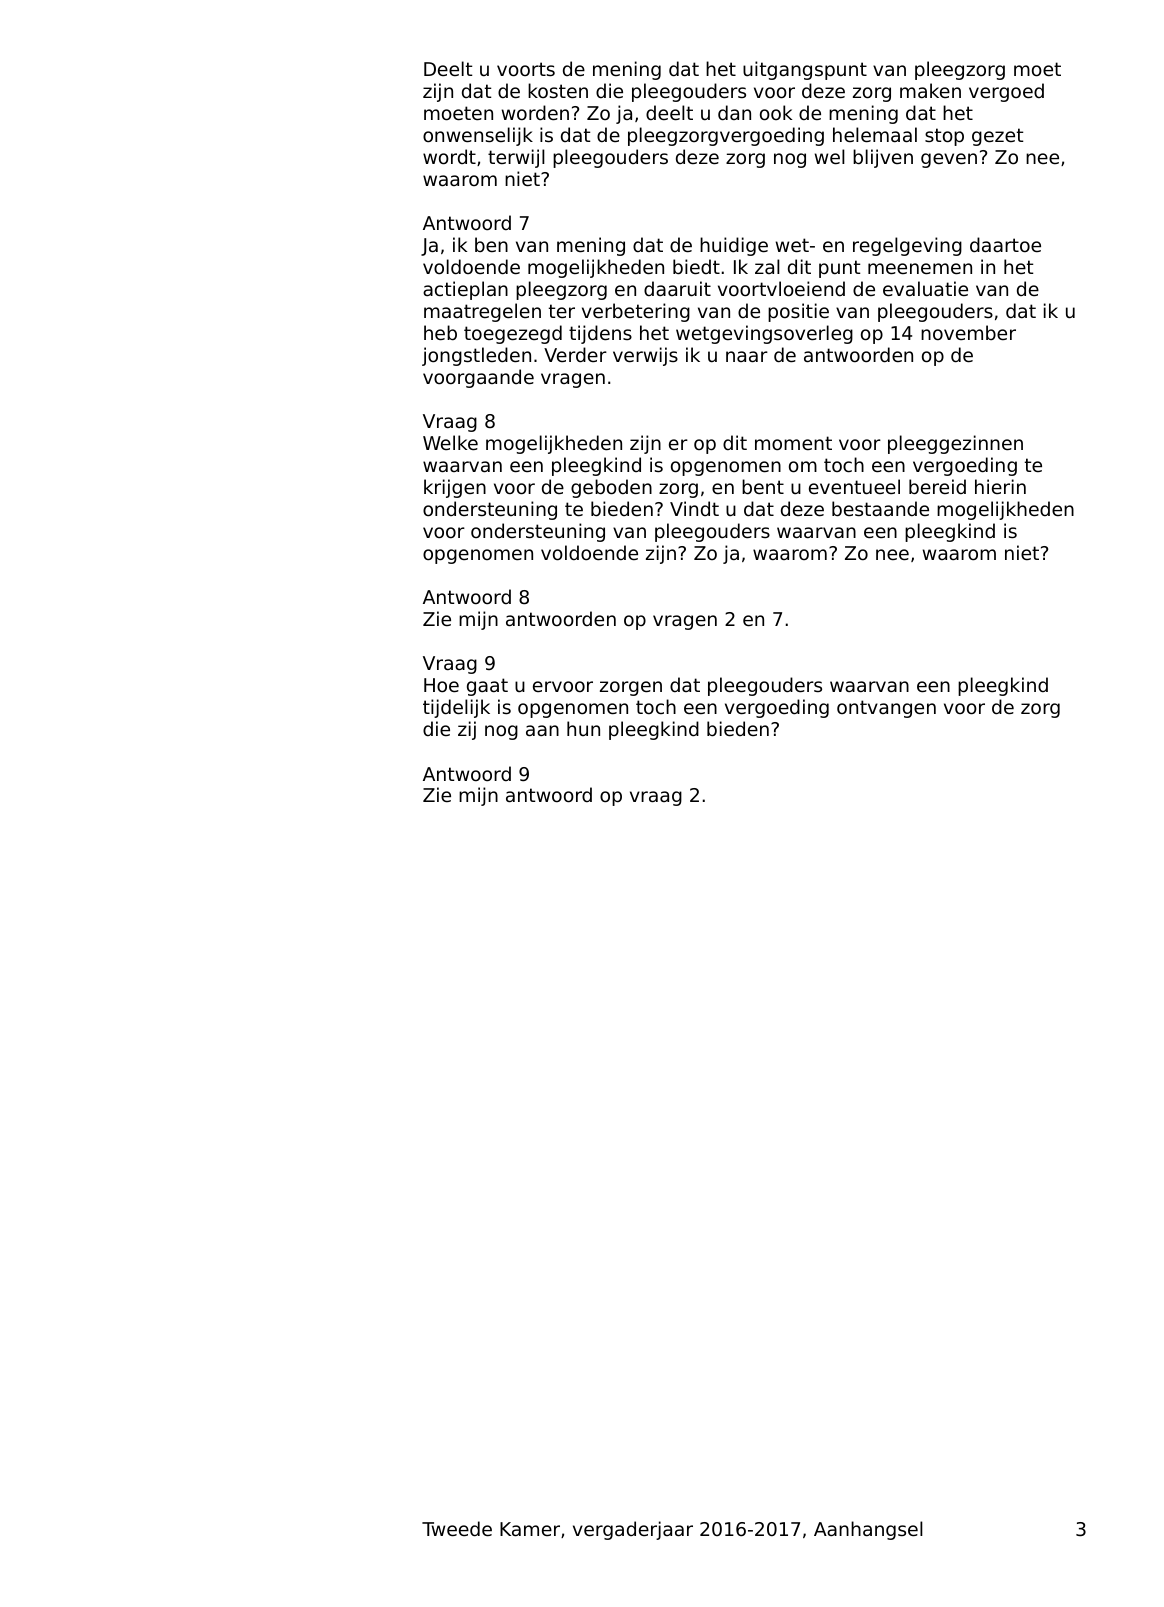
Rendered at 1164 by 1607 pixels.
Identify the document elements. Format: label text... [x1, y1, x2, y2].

text Antwoord 9 [422, 763, 1087, 785]
text Hoe gaat u ervoor zorgen dat pleegouders waarvan een pleegkind tijdelijk is opgenomen toch een vergoeding ontvangen voor de zorg die zij nog aan hun pleegkind bieden? [422, 675, 1087, 741]
text Antwoord 7 [422, 213, 1087, 235]
text Antwoord 8 [422, 587, 1087, 609]
text Vraag 8 [422, 411, 1087, 433]
text Zie mijn antwoorden op vragen 2 en 7. [422, 609, 1087, 631]
text Zie mijn antwoord op vraag 2. [422, 785, 1087, 807]
text Deelt u voorts de mening dat het uitgangspunt van pleegzorg moet zijn dat de kosten die pleegouders voor deze zorg maken vergoed moeten worden? Zo ja, deelt u dan ook de mening dat het onwenselijk is dat de pleegzorgvergoeding helemaal stop gezet wordt, terwijl pleegouders deze zorg nog wel blijven geven? Zo nee, waarom niet? [422, 59, 1087, 191]
text Welke mogelijkheden zijn er op dit moment voor pleeggezinnen waarvan een pleegkind is opgenomen om toch een vergoeding te krijgen voor de geboden zorg, en bent u eventueel bereid hierin ondersteuning te bieden? Vindt u dat deze bestaande mogelijkheden voor ondersteuning van pleegouders waarvan een pleegkind is opgenomen voldoende zijn? Zo ja, waarom? Zo nee, waarom niet? [422, 433, 1087, 565]
text Ja, ik ben van mening dat de huidige wet- en regelgeving daartoe voldoende mogelijkheden biedt. Ik zal dit punt meenemen in het actieplan pleegzorg en daaruit voortvloeiend de evaluatie van de maatregelen ter verbetering van de positie van pleegouders, dat ik u heb toegezegd tijdens het wetgevingsoverleg op 14 november jongstleden. Verder verwijs ik u naar de antwoorden op de voorgaande vragen. [422, 235, 1087, 389]
text Vraag 9 [422, 653, 1087, 675]
